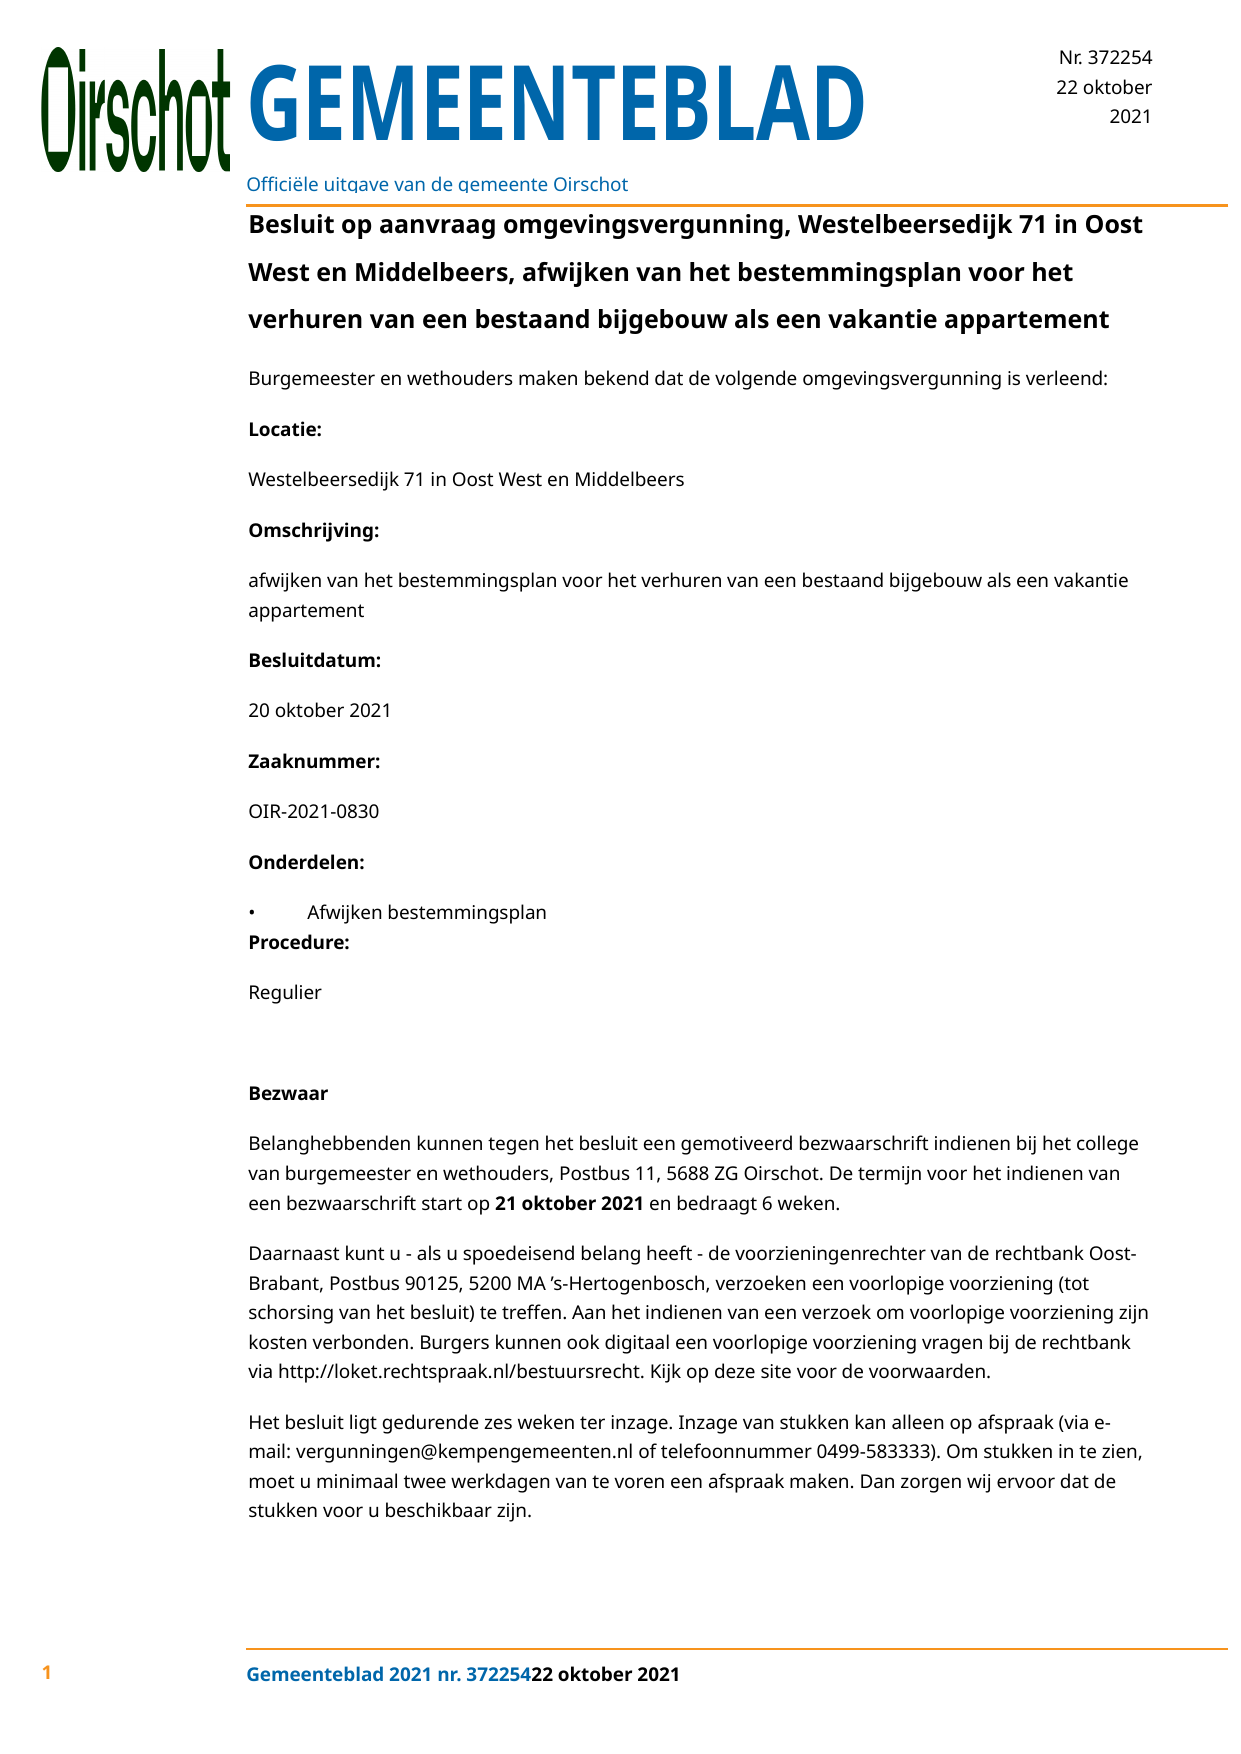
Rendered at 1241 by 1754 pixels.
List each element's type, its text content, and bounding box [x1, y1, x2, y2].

text Bezwaar [248, 1080, 1152, 1106]
text Onderdelen: [248, 849, 1152, 874]
text Het besluit ligt gedurende zes weken ter inzage. Inzage van stukken kan alleen op afspraak (via e-mail: vergunningen@kempengemeenten.nl of telefoonnummer 0499-583333). Om stukken in te zien, moet u minimaal twee werkdagen van te voren een afspraak maken. Dan zorgen wij ervoor dat de stukken voor u beschikbaar zijn. [248, 1409, 1152, 1523]
text Besluitdatum: [248, 647, 1152, 673]
text Daarnaast kunt u - als u spoedeisend belang heeft - de voorzieningenrechter van de rechtbank Oost-Brabant, Postbus 90125, 5200 MA ’s-Hertogenbosch, verzoeken een voorlopige voorziening (tot schorsing van het besluit) te treffen. Aan het indienen van een verzoek om voorlopige voorziening zijn kosten verbonden. Burgers kunnen ook digitaal een voorlopige voorziening vragen bij de rechtbank via http://loket.rechtspraak.nl/bestuursrecht. Kijk op deze site voor de voorwaarden. [248, 1240, 1152, 1384]
text Procedure: [248, 929, 1152, 954]
text Regulier [248, 979, 1152, 1005]
text Omschrijving: [248, 517, 1152, 542]
picture [41, 47, 231, 172]
text OIR-2021-0830 [248, 798, 1152, 824]
text Burgemeester en wethouders maken bekend dat de volgende omgevingsvergunning is verleend: [248, 366, 1152, 391]
text Westelbeersedijk 71 in Oost West en Middelbeers [248, 466, 1152, 492]
text Zaaknummer: [248, 748, 1152, 774]
text afwijken van het bestemmingsplan voor het verhuren van een bestaand bijgebouw als een vakantie appartement [248, 567, 1152, 622]
text Besluit op aanvraag omgevingsvergunning, Westelbeersedijk 71 in Oost West en Middelbeers, afwijken van het bestemmingsplan voor het verhuren van een bestaand bijgebouw als een vakantie appartement [248, 207, 1152, 336]
text Belanghebbenden kunnen tegen het besluit een gemotiveerd bezwaarschrift indienen bij het college van burgemeester en wethouders, Postbus 11, 5688 ZG Oirschot. De termijn voor het indienen van een bezwaarschrift start op 21 oktober 2021 en bedraagt 6 weken. [248, 1131, 1152, 1215]
list Afwijken bestemmingsplan [248, 899, 1152, 925]
text Locatie: [248, 416, 1152, 442]
text 20 oktober 2021 [248, 698, 1152, 723]
